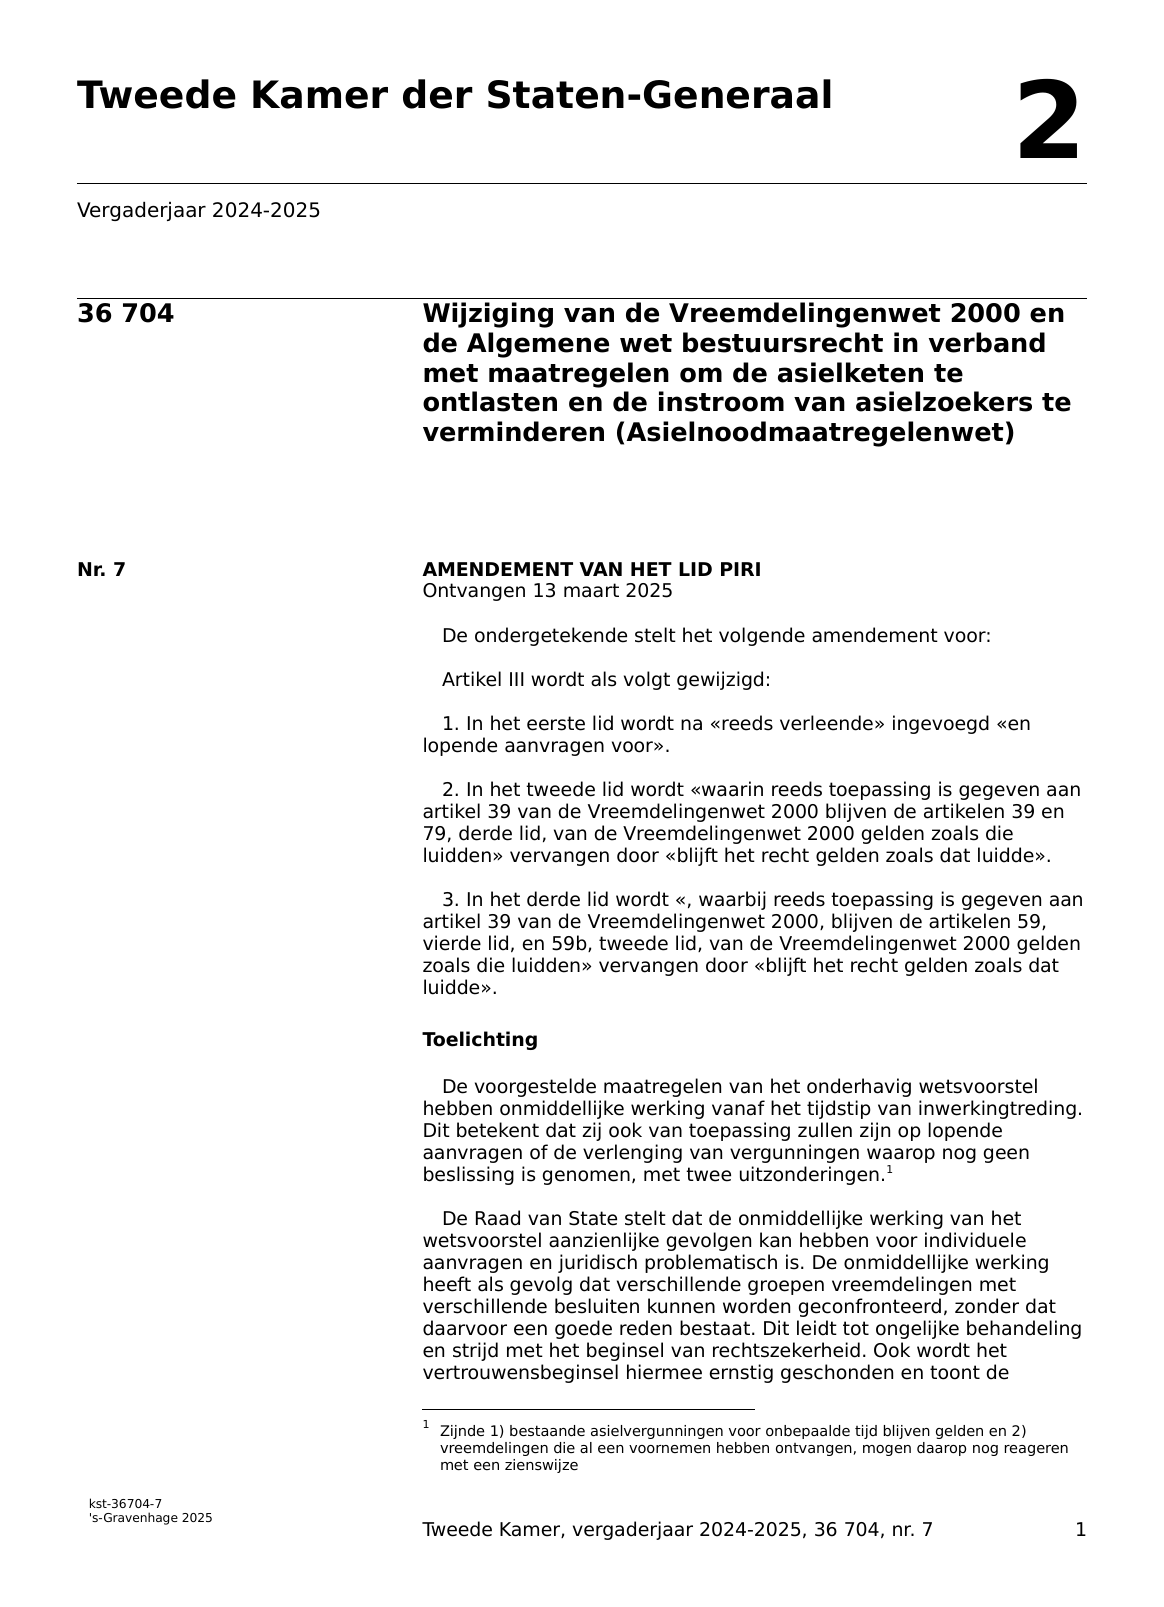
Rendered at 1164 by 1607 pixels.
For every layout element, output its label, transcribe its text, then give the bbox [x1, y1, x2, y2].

text 3. In het derde lid wordt «, waarbij reeds toepassing is gegeven aan artikel 39 van de Vreemdelingenwet 2000, blijven de artikelen 59, vierde lid, en 59b, tweede lid, van de Vreemdelingenwet 2000 gelden zoals die luidden» vervangen door «blijft het recht gelden zoals dat luidde». [422, 889, 1087, 999]
text 1. In het eerste lid wordt na «reeds verleende» ingevoegd «en lopende aanvragen voor». [422, 713, 1087, 757]
text kst-36704-7 [88, 1497, 323, 1511]
subtitle 36 704 Wijziging van de Vreemdelingenwet 2000 en de Algemene wet bestuursrecht in verband met maatregelen om de asielketen te ontlasten en de instroom van asielzoekers te verminderen (Asielnoodmaatregelenwet) [77, 299, 1087, 447]
text 2. In het tweede lid wordt «waarin reeds toepassing is gegeven aan artikel 39 van de Vreemdelingenwet 2000 blijven de artikelen 39 en 79, derde lid, van de Vreemdelingenwet 2000 gelden zoals die luidden» vervangen door «blijft het recht gelden zoals dat luidde». [422, 779, 1087, 867]
text Ontvangen 13 maart 2025 [422, 580, 1087, 602]
text Zijnde 1) bestaande asielvergunningen voor onbepaalde tijd blijven gelden en 2) vreemdelingen die al een voornemen hebben ontvangen, mogen daarop nog reageren met een zienswijze [422, 1418, 1087, 1474]
table_cell Vergaderjaar 2024-2025 [77, 184, 1087, 298]
text Artikel III wordt als volgt gewijzigd: [422, 669, 1087, 691]
text De Raad van State stelt dat de onmiddellijke werking van het wetsvoorstel aanzienlijke gevolgen kan hebben voor individuele aanvragen en juridisch problematisch is. De onmiddellijke werking heeft als gevolg dat verschillende groepen vreemdelingen met verschillende besluiten kunnen worden geconfronteerd, zonder dat daarvoor een goede reden bestaat. Dit leidt tot ongelijke behandeling en strijd met het beginsel van rechtszekerheid. Ook wordt het vertrouwensbeginsel hiermee ernstig geschonden en toont de [422, 1208, 1087, 1384]
subtitle Toelichting [422, 1029, 1087, 1051]
text 's-Gravenhage 2025 [88, 1511, 323, 1525]
text De voorgestelde maatregelen van het onderhavig wetsvoorstel hebben onmiddellijke werking vanaf het tijdstip van inwerkingtreding. Dit betekent dat zij ook van toepassing zullen zijn op lopende aanvragen of de verlenging van vergunningen waarop nog geen beslissing is genomen, met twee uitzonderingen. [422, 1076, 1087, 1186]
subtitle Nr. 7 AMENDEMENT VAN HET LID PIRI [77, 558, 1087, 580]
table_header Tweede Kamer der Staten-Generaal [77, 59, 886, 183]
table_header 2 [886, 59, 1087, 183]
text De ondergetekende stelt het volgende amendement voor: [422, 624, 1087, 647]
